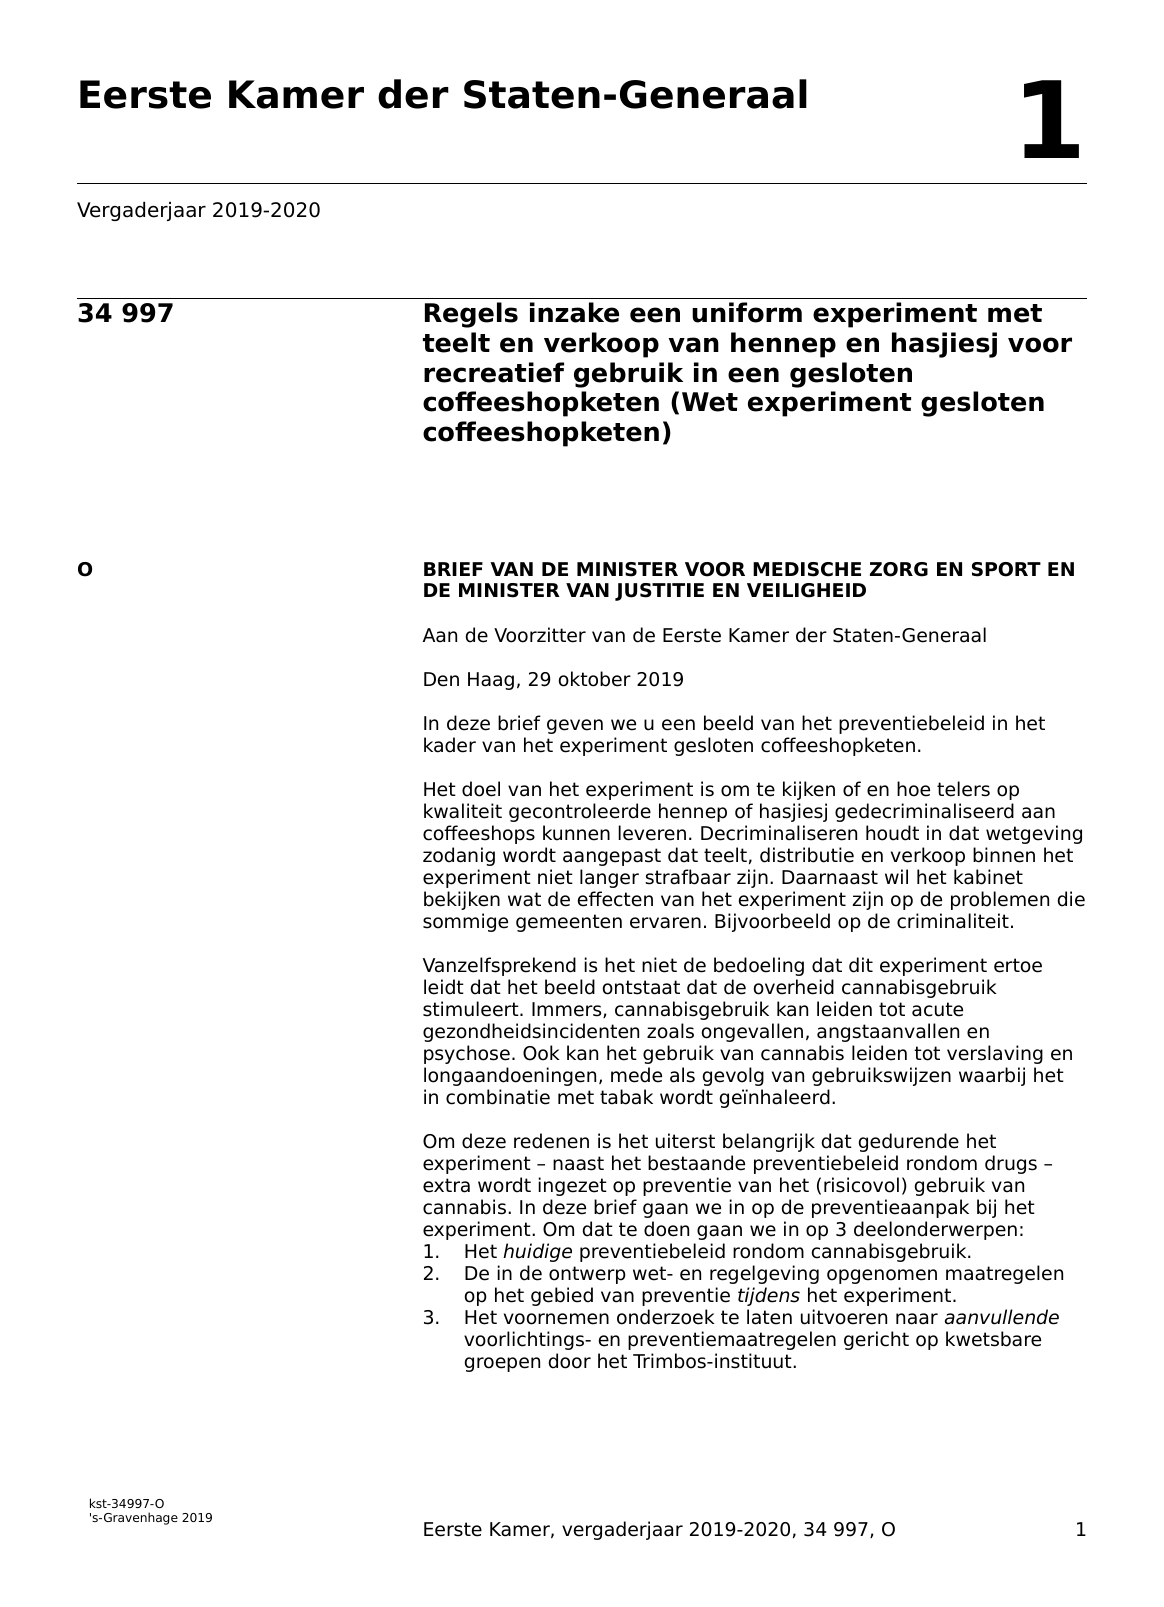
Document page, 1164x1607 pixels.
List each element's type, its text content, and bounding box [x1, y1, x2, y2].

text 3. Het voornemen onderzoek te laten uitvoeren naar aanvullende voorlichtings- en preventiemaatregelen gericht op kwetsbare groepen door het Trimbos-instituut. [422, 1307, 1087, 1373]
table_cell Vergaderjaar 2019-2020 [77, 184, 1087, 298]
text In deze brief geven we u een beeld van het preventiebeleid in het kader van het experiment gesloten coffeeshopketen. [422, 713, 1087, 757]
subtitle 34 997 Regels inzake een uniform experiment met teelt en verkoop van hennep en hasjiesj voor recreatief gebruik in een gesloten coffeeshopketen (Wet experiment gesloten coffeeshopketen) [77, 299, 1087, 447]
text Het doel van het experiment is om te kijken of en hoe telers op kwaliteit gecontroleerde hennep of hasjiesj gedecriminaliseerd aan coffeeshops kunnen leveren. Decriminaliseren houdt in dat wetgeving zodanig wordt aangepast dat teelt, distributie en verkoop binnen het experiment niet langer strafbaar zijn. Daarnaast wil het kabinet bekijken wat de effecten van het experiment zijn op de problemen die sommige gemeenten ervaren. Bijvoorbeeld op de criminaliteit. [422, 779, 1087, 933]
table_header 1 [886, 59, 1087, 183]
text kst-34997-O [88, 1497, 323, 1511]
text Om deze redenen is het uiterst belangrijk dat gedurende het experiment – naast het bestaande preventiebeleid rondom drugs – extra wordt ingezet op preventie van het (risicovol) gebruik van cannabis. In deze brief gaan we in op de preventieaanpak bij het experiment. Om dat te doen gaan we in op 3 deelonderwerpen: [422, 1131, 1087, 1241]
text 's-Gravenhage 2019 [88, 1511, 323, 1525]
text 2. De in de ontwerp wet- en regelgeving opgenomen maatregelen op het gebied van preventie tijdens het experiment. [422, 1263, 1087, 1307]
text Aan de Voorzitter van de Eerste Kamer der Staten-Generaal [422, 624, 1087, 647]
text 1. Het huidige preventiebeleid rondom cannabisgebruik. [422, 1241, 1087, 1263]
table_header Eerste Kamer der Staten-Generaal [77, 59, 886, 183]
text Vanzelfsprekend is het niet de bedoeling dat dit experiment ertoe leidt dat het beeld ontstaat dat de overheid cannabisgebruik stimuleert. Immers, cannabisgebruik kan leiden tot acute gezondheidsincidenten zoals ongevallen, angstaanvallen en psychose. Ook kan het gebruik van cannabis leiden tot verslaving en longaandoeningen, mede als gevolg van gebruikswijzen waarbij het in combinatie met tabak wordt geïnhaleerd. [422, 955, 1087, 1109]
text Den Haag, 29 oktober 2019 [422, 669, 1087, 691]
subtitle O BRIEF VAN DE MINISTER VOOR MEDISCHE ZORG EN SPORT EN DE MINISTER VAN JUSTITIE EN VEILIGHEID [77, 558, 1087, 602]
